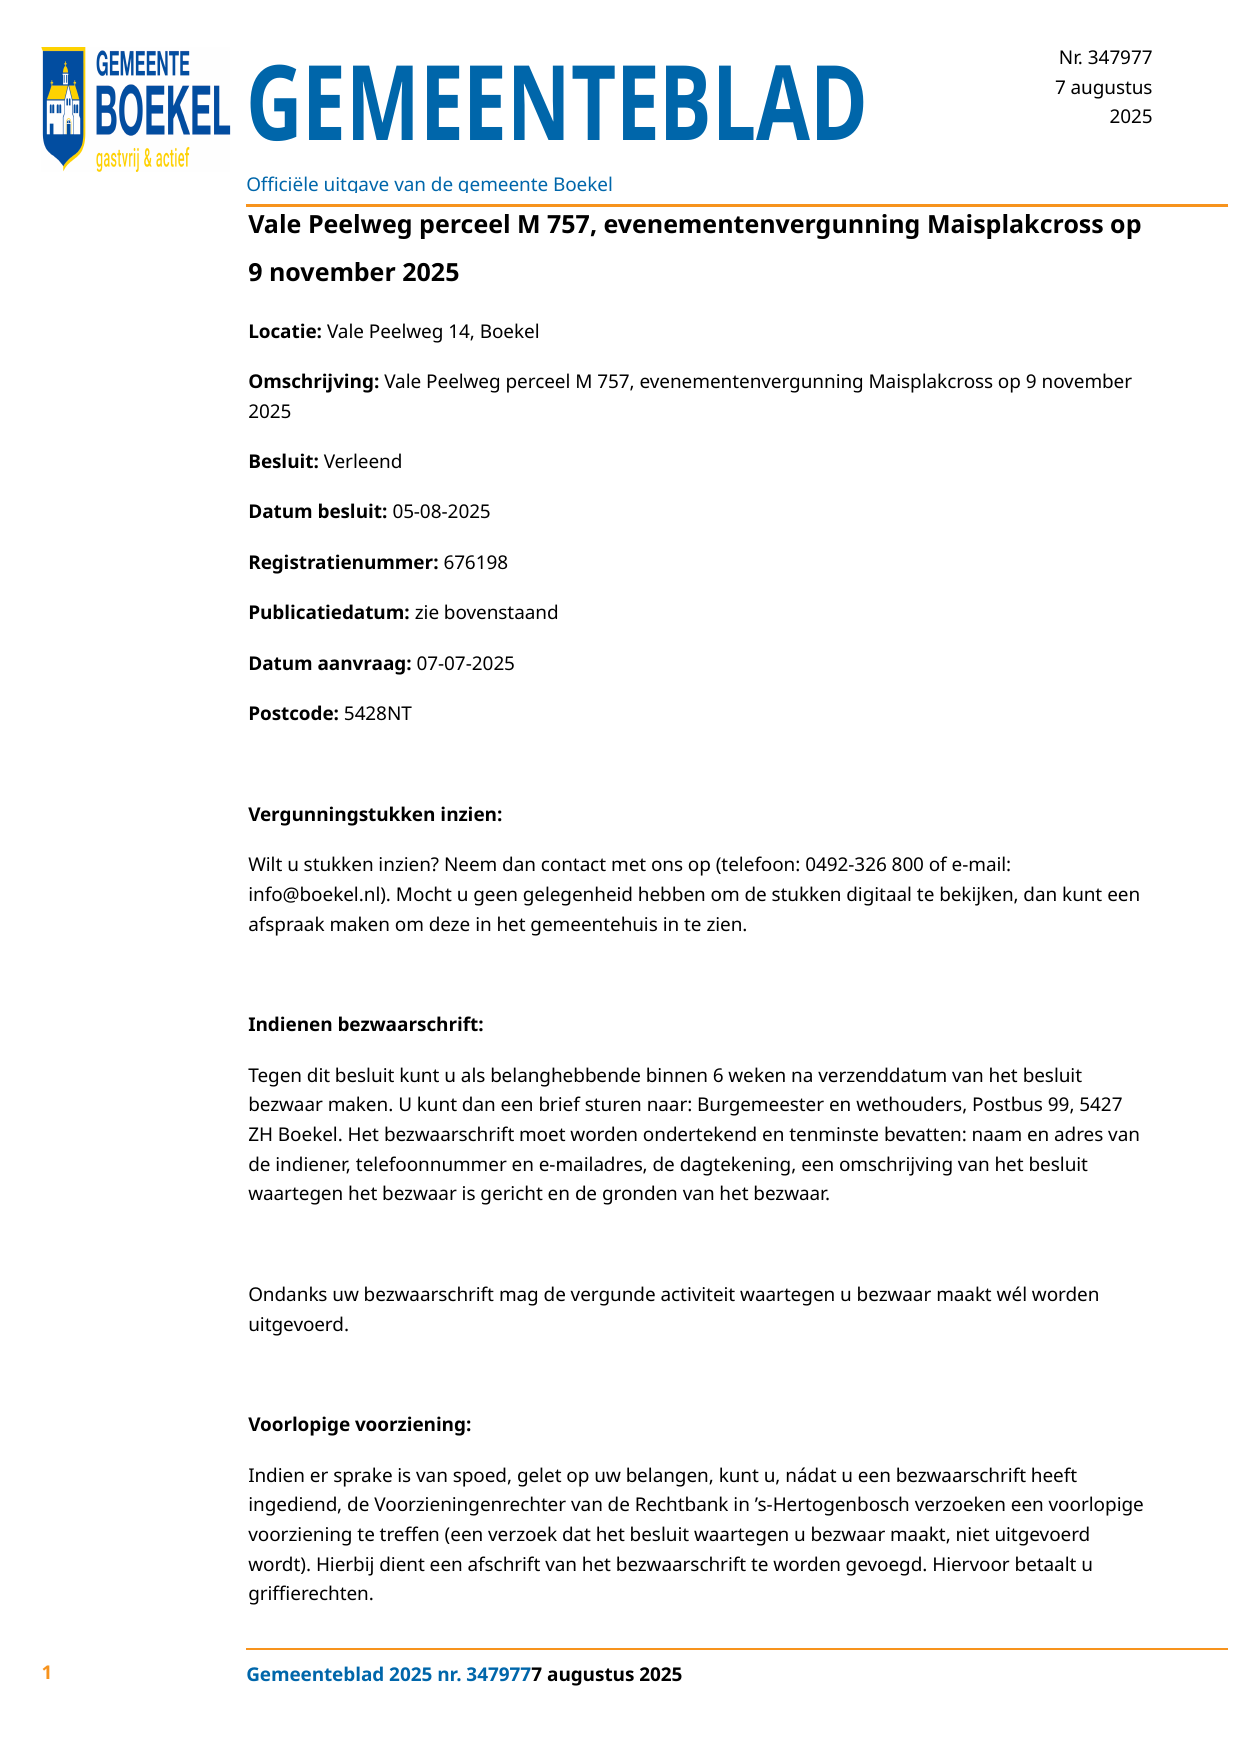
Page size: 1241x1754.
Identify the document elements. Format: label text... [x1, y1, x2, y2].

text Locatie: Vale Peelweg 14, Boekel [248, 318, 1152, 344]
text Datum aanvraag: 07-07-2025 [248, 650, 1152, 676]
picture [41, 47, 231, 172]
text Vale Peelweg perceel M 757, evenementenvergunning Maisplakcross op 9 november 2025 [248, 207, 1152, 288]
text Indienen bezwaarschrift: [248, 1012, 1152, 1037]
text Publicatiedatum: zie bovenstaand [248, 599, 1152, 625]
text Wilt u stukken inzien? Neem dan contact met ons op (telefoon: 0492-326 800 of e-mail: info@boekel.nl). Mocht u geen gelegenheid hebben om de stukken digitaal te bekijken, dan kunt een afspraak maken om deze in het gemeentehuis in te zien. [248, 852, 1152, 937]
text Ondanks uw bezwaarschrift mag de vergunde activiteit waartegen u bezwaar maakt wél worden uitgevoerd. [248, 1281, 1152, 1337]
text Registratienummer: 676198 [248, 549, 1152, 575]
text Tegen dit besluit kunt u als belanghebbende binnen 6 weken na verzenddatum van het besluit bezwaar maken. U kunt dan een brief sturen naar: Burgemeester en wethouders, Postbus 99, 5427 ZH Boekel. Het bezwaarschrift moet worden ondertekend en tenminste bevatten: naam en adres van de indiener, telefoonnummer en e-mailadres, de dagtekening, een omschrijving van het besluit waartegen het bezwaar is gericht en de gronden van het bezwaar. [248, 1062, 1152, 1206]
text Datum besluit: 05-08-2025 [248, 499, 1152, 524]
text Postcode: 5428NT [248, 700, 1152, 726]
text Omschrijving: Vale Peelweg perceel M 757, evenementenvergunning Maisplakcross op 9 november 2025 [248, 368, 1152, 424]
text Besluit: Verleend [248, 448, 1152, 474]
text Vergunningstukken inzien: [248, 801, 1152, 827]
text Voorlopige voorziening: [248, 1412, 1152, 1437]
text Indien er sprake is van spoed, gelet op uw belangen, kunt u, nádat u een bezwaarschrift heeft ingediend, de Voorzieningenrechter van de Rechtbank in ’s-Hertogenbosch verzoeken een voorlopige voorziening te treffen (een verzoek dat het besluit waartegen u bezwaar maakt, niet uitgevoerd wordt). Hierbij dient een afschrift van het bezwaarschrift te worden gevoegd. Hiervoor betaalt u griffierechten. [248, 1462, 1152, 1606]
